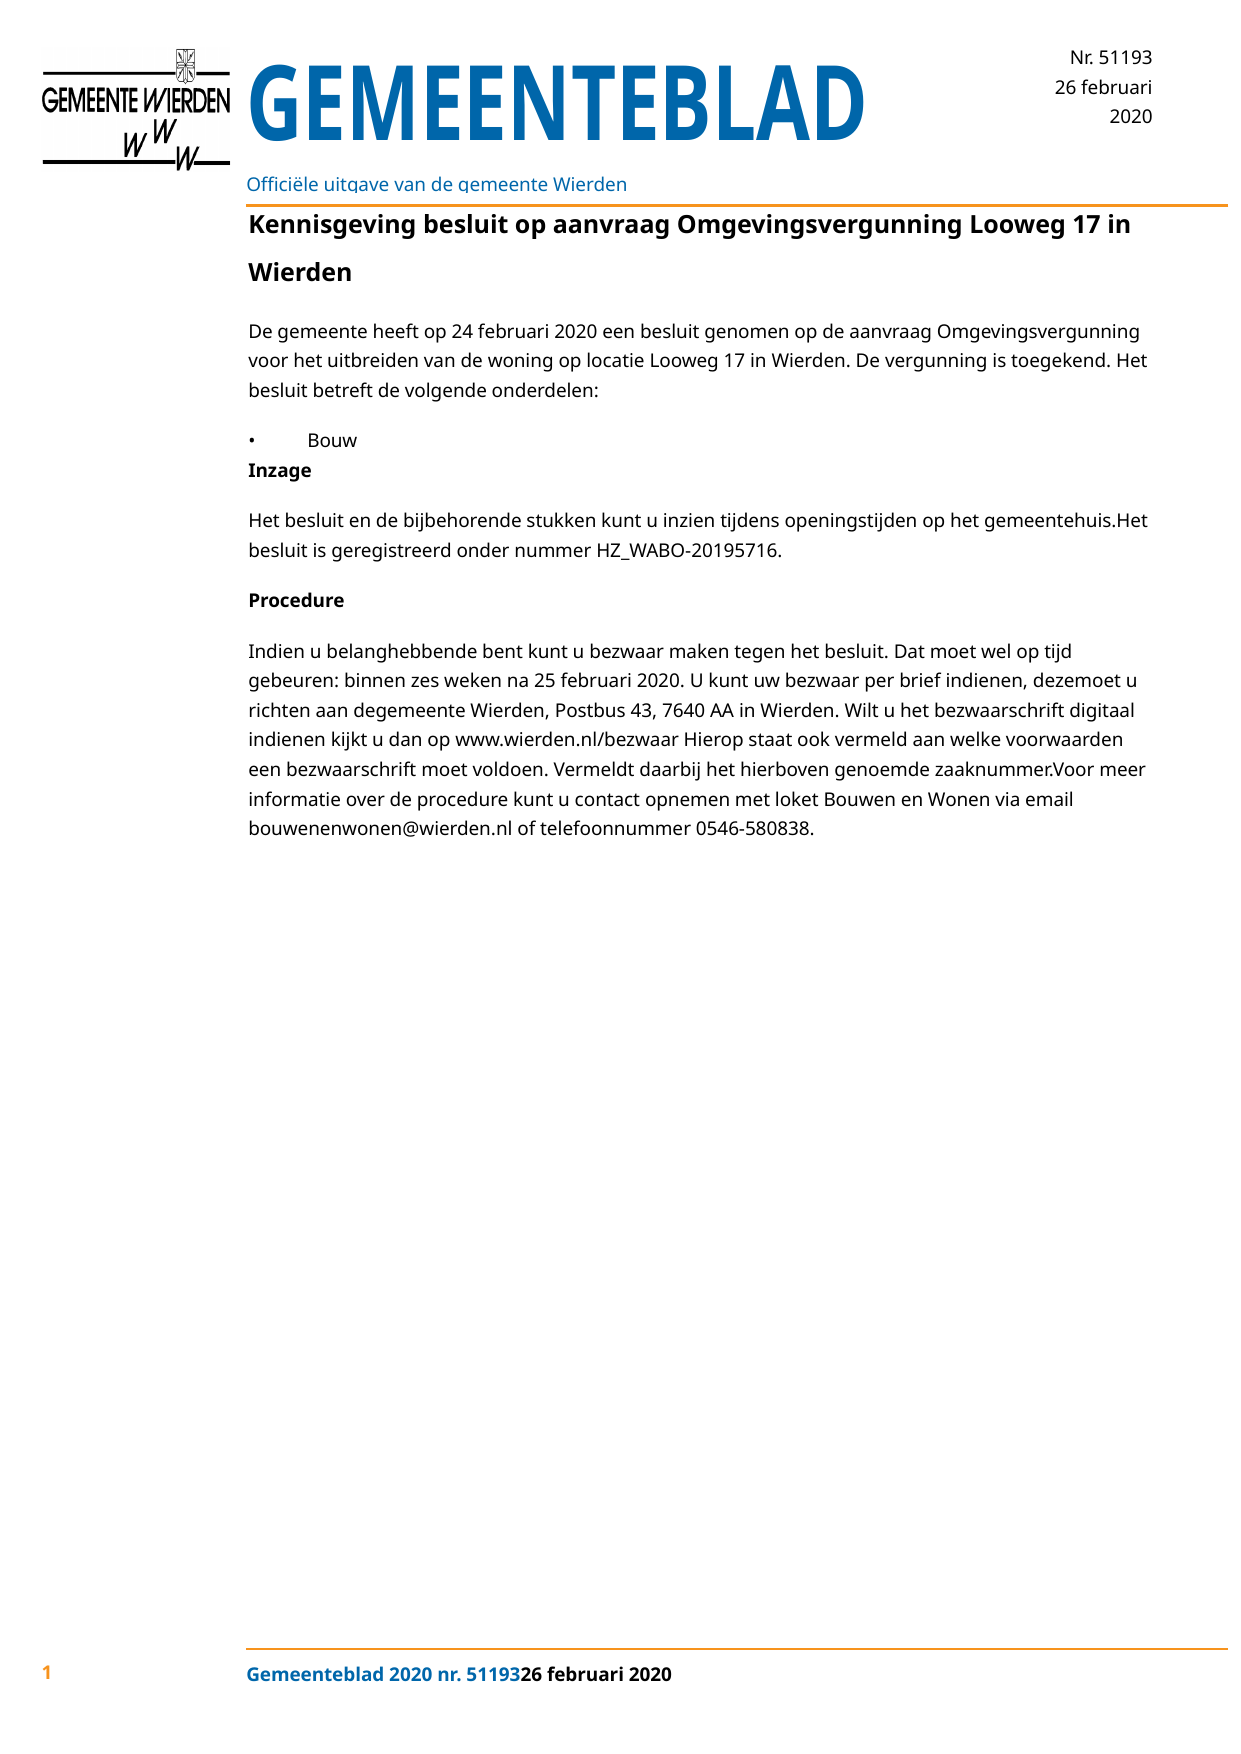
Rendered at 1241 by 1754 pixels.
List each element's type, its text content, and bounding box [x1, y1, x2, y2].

text Procedure [248, 587, 1152, 613]
text Inzage [248, 457, 1152, 483]
text Indien u belanghebbende bent kunt u bezwaar maken tegen het besluit. Dat moet wel op tijd gebeuren: binnen zes weken na 25 februari 2020. U kunt uw bezwaar per brief indienen, dezemoet u richten aan degemeente Wierden, Postbus 43, 7640 AA in Wierden. Wilt u het bezwaarschrift digitaal indienen kijkt u dan op www.wierden.nl/bezwaar Hierop staat ook vermeld aan welke voorwaarden een bezwaarschrift moet voldoen. Vermeldt daarbij het hierboven genoemde zaaknummer.Voor meer informatie over de procedure kunt u contact opnemen met loket Bouwen en Wonen via email bouwenenwonen@wierden.nl of telefoonnummer 0546-580838. [248, 638, 1152, 841]
text De gemeente heeft op 24 februari 2020 een besluit genomen op de aanvraag Omgevingsvergunning voor het uitbreiden van de woning op locatie Looweg 17 in Wierden. De vergunning is toegekend. Het besluit betreft de volgende onderdelen: [248, 318, 1152, 403]
text Kennisgeving besluit op aanvraag Omgevingsvergunning Looweg 17 in Wierden [248, 207, 1152, 288]
picture [41, 47, 231, 172]
text Het besluit en de bijbehorende stukken kunt u inzien tijdens openingstijden op het gemeentehuis.Het besluit is geregistreerd onder nummer HZ_WABO-20195716. [248, 507, 1152, 563]
list Bouw [248, 427, 1152, 453]
